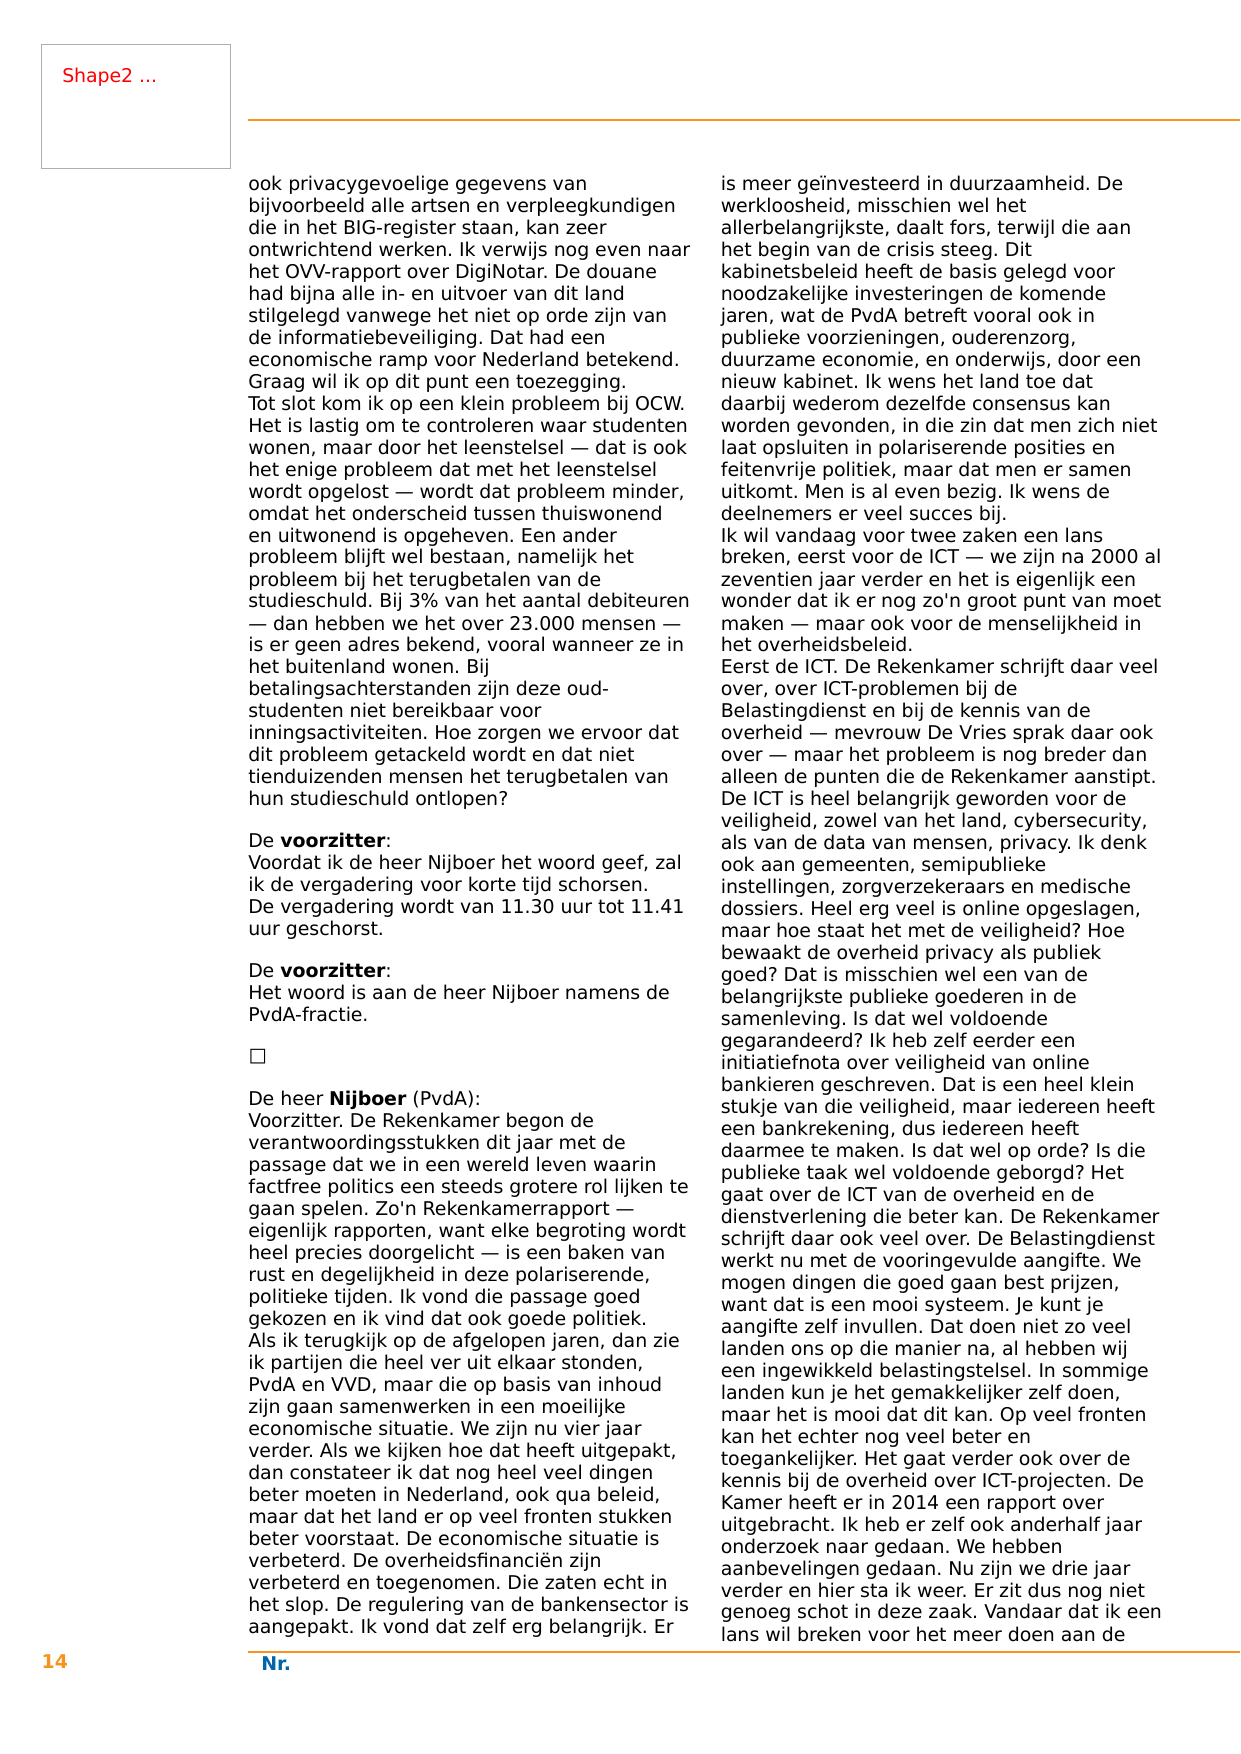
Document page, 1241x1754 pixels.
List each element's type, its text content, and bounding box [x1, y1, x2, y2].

text De voorzitter: [248, 830, 691, 852]
text De vergadering wordt van 11.30 uur tot 11.41 uur geschorst. [248, 896, 691, 940]
text De heer Nijboer (PvdA): [248, 1088, 691, 1110]
text ⬜ [248, 1046, 691, 1068]
text Voorzitter. De Rekenkamer begon de verantwoordingsstukken dit jaar met de passage dat we in een wereld leven waarin factfree politics een steeds grotere rol lijken te gaan spelen. Zo'n Rekenkamerrapport — eigenlijk rapporten, want elke begroting wordt heel precies doorgelicht — is een baken van rust en degelijkheid in deze polariserende, politieke tijden. Ik vond die passage goed gekozen en ik vind dat ook goede politiek. [248, 1110, 691, 1330]
text Eerst de ICT. De Rekenkamer schrijft daar veel over, over ICT-problemen bij de Belastingdienst en bij de kennis van de overheid — mevrouw De Vries sprak daar ook over — maar het probleem is nog breder dan alleen de punten die de Rekenkamer aanstipt. De ICT is heel belangrijk geworden voor de veiligheid, zowel van het land, cybersecurity, als van de data van mensen, privacy. Ik denk ook aan gemeenten, semipublieke instellingen, zorgverzekeraars en medische dossiers. Heel erg veel is online opgeslagen, maar hoe staat het met de veiligheid? Hoe bewaakt de overheid privacy als publiek goed? Dat is misschien wel een van de belangrijkste publieke goederen in de samenleving. Is dat wel voldoende gegarandeerd? Ik heb zelf eerder een initiatiefnota over veiligheid van online bankieren geschreven. Dat is een heel klein stukje van die veiligheid, maar iedereen heeft een bankrekening, dus iedereen heeft daarmee te maken. Is dat wel op orde? Is die publieke taak wel voldoende geborgd? Het gaat over de ICT van de overheid en de dienstverlening die beter kan. De Rekenkamer schrijft daar ook veel over. De Belastingdienst werkt nu met de vooringevulde aangifte. We mogen dingen die goed gaan best prijzen, want dat is een mooi systeem. Je kunt je aangifte zelf invullen. Dat doen niet zo veel landen ons op die manier na, al hebben wij een ingewikkeld belastingstelsel. In sommige landen kun je het gemakkelijker zelf doen, maar het is mooi dat dit kan. Op veel fronten kan het echter nog veel beter en toegankelijker. Het gaat verder ook over de kennis bij de overheid over ICT-projecten. De Kamer heeft er in 2014 een rapport over uitgebracht. Ik heb er zelf ook anderhalf jaar onderzoek naar gedaan. We hebben aanbevelingen gedaan. Nu zijn we drie jaar verder en hier sta ik weer. Er zit dus nog niet genoeg schot in deze zaak. Vandaar dat ik een lans wil breken voor het meer doen aan de [721, 656, 1163, 1645]
text is meer geïnvesteerd in duurzaamheid. De werkloosheid, misschien wel het allerbelangrijkste, daalt fors, terwijl die aan het begin van de crisis steeg. Dit kabinetsbeleid heeft de basis gelegd voor noodzakelijke investeringen de komende jaren, wat de PvdA betreft vooral ook in publieke voorzieningen, ouderenzorg, duurzame economie, en onderwijs, door een nieuw kabinet. Ik wens het land toe dat daarbij wederom dezelfde consensus kan worden gevonden, in die zin dat men zich niet laat opsluiten in polariserende posities en feitenvrije politiek, maar dat men er samen uitkomt. Men is al even bezig. Ik wens de deelnemers er veel succes bij. [721, 173, 1163, 524]
text Voordat ik de heer Nijboer het woord geef, zal ik de vergadering voor korte tijd schorsen. [248, 852, 691, 896]
text De voorzitter: [248, 960, 691, 982]
text Als ik terugkijk op de afgelopen jaren, dan zie ik partijen die heel ver uit elkaar stonden, PvdA en VVD, maar die op basis van inhoud zijn gaan samenwerken in een moeilijke economische situatie. We zijn nu vier jaar verder. Als we kijken hoe dat heeft uitgepakt, dan constateer ik dat nog heel veel dingen beter moeten in Nederland, ook qua beleid, maar dat het land er op veel fronten stukken beter voorstaat. De economische situatie is verbeterd. De overheidsfinanciën zijn verbeterd en toegenomen. Die zaten echt in het slop. De regulering van de bankensector is aangepakt. Ik vond dat zelf erg belangrijk. Er [248, 1330, 691, 1637]
text Het woord is aan de heer Nijboer namens de PvdA-fractie. [248, 982, 691, 1026]
text Tot slot kom ik op een klein probleem bij OCW. Het is lastig om te controleren waar studenten wonen, maar door het leenstelsel — dat is ook het enige probleem dat met het leenstelsel wordt opgelost — wordt dat probleem minder, omdat het onderscheid tussen thuiswonend en uitwonend is opgeheven. Een ander probleem blijft wel bestaan, namelijk het probleem bij het terugbetalen van de studieschuld. Bij 3% van het aantal debiteuren — dan hebben we het over 23.000 mensen — is er geen adres bekend, vooral wanneer ze in het buitenland wonen. Bij betalingsachterstanden zijn deze oud-studenten niet bereikbaar voor inningsactiviteiten. Hoe zorgen we ervoor dat dit probleem getackeld wordt en dat niet tienduizenden mensen het terugbetalen van hun studieschuld ontlopen? [248, 393, 691, 810]
text Ik wil vandaag voor twee zaken een lans breken, eerst voor de ICT — we zijn na 2000 al zeventien jaar verder en het is eigenlijk een wonder dat ik er nog zo'n groot punt van moet maken — maar ook voor de menselijkheid in het overheidsbeleid. [721, 524, 1163, 656]
text ook privacygevoelige gegevens van bijvoorbeeld alle artsen en verpleegkundigen die in het BIG-register staan, kan zeer ontwrichtend werken. Ik verwijs nog even naar het OVV-rapport over DigiNotar. De douane had bijna alle in- en uitvoer van dit land stilgelegd vanwege het niet op orde zijn van de informatiebeveiliging. Dat had een economische ramp voor Nederland betekend. Graag wil ik op dit punt een toezegging. [248, 173, 691, 393]
